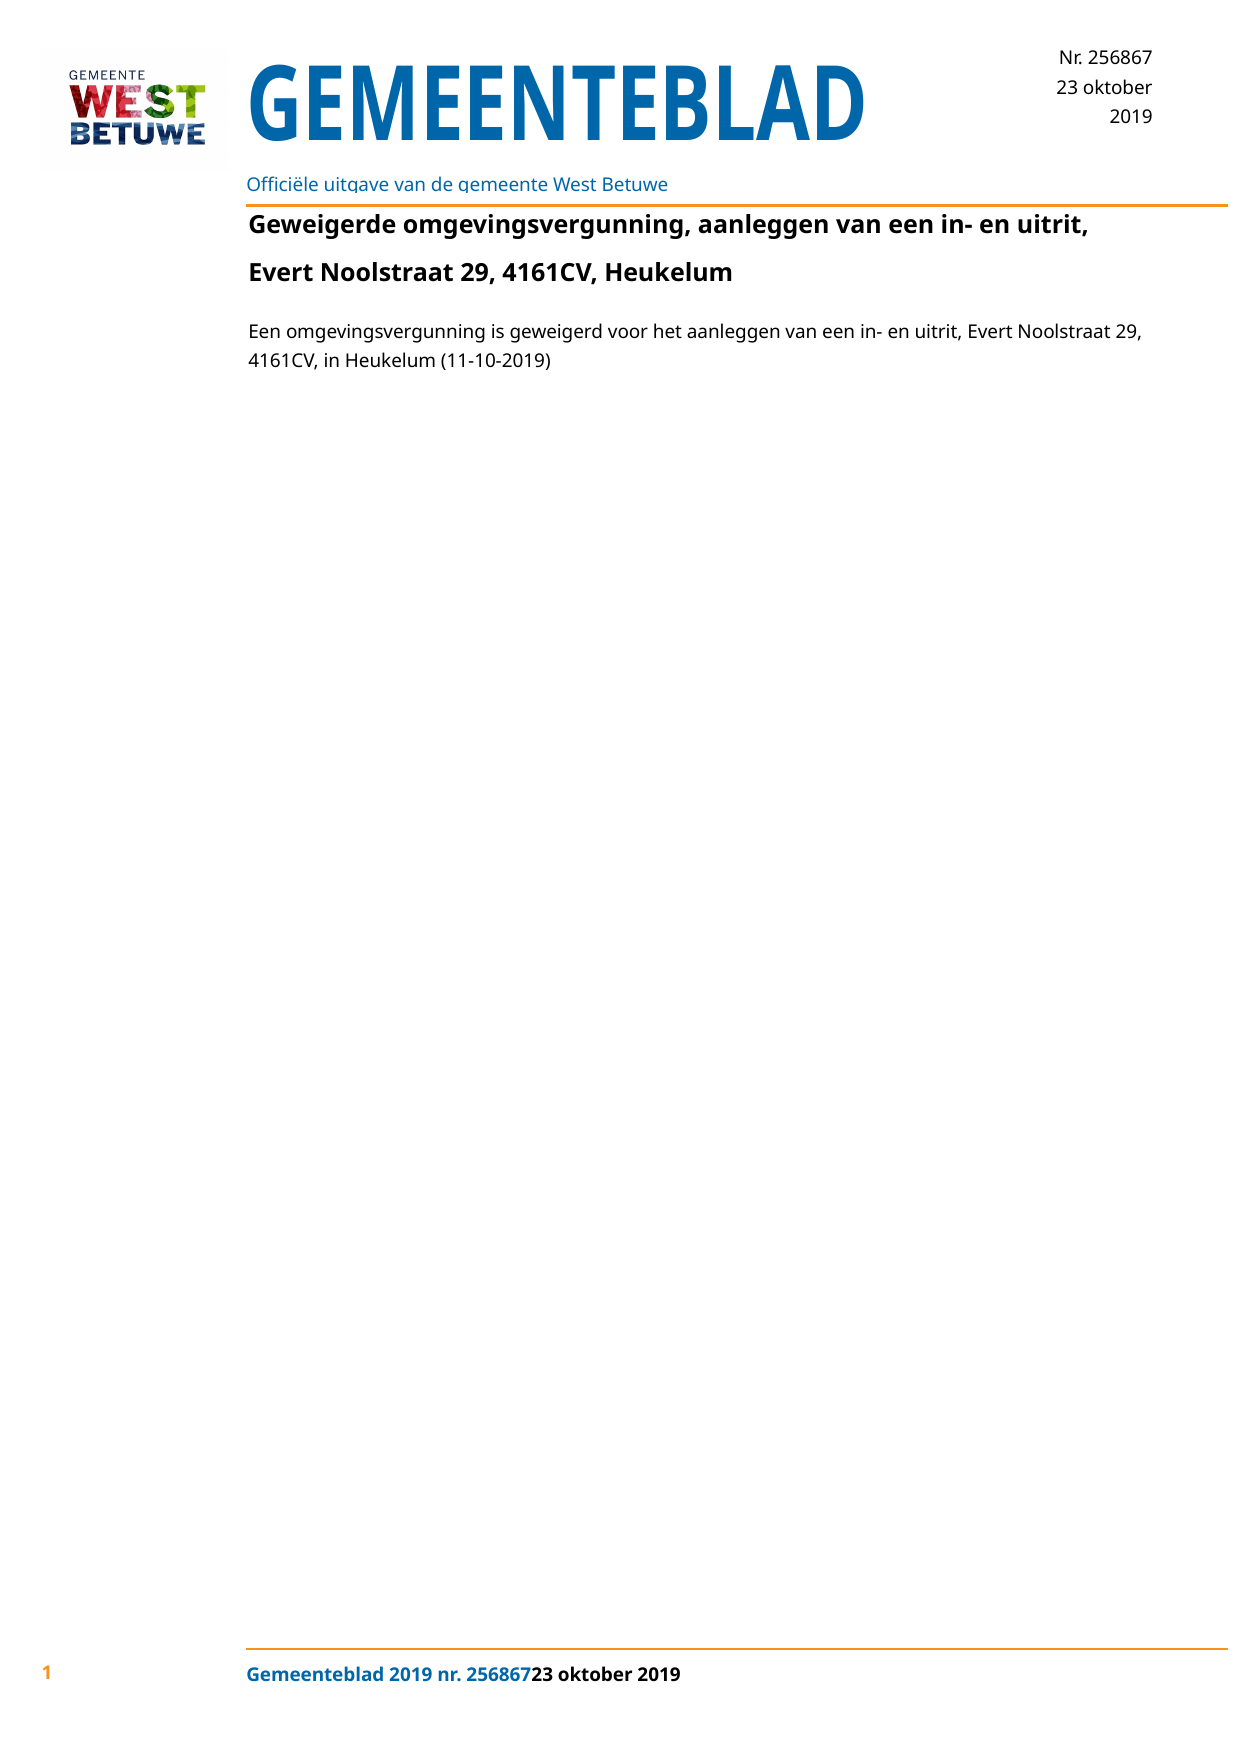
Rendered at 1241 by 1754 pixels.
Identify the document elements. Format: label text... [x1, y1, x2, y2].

text Geweigerde omgevingsvergunning, aanleggen van een in- en uitrit, Evert Noolstraat 29, 4161CV, Heukelum [248, 207, 1152, 288]
picture [41, 47, 231, 172]
text Een omgevingsvergunning is geweigerd voor het aanleggen van een in- en uitrit, Evert Noolstraat 29, 4161CV, in Heukelum (11-10-2019) [248, 318, 1152, 373]
